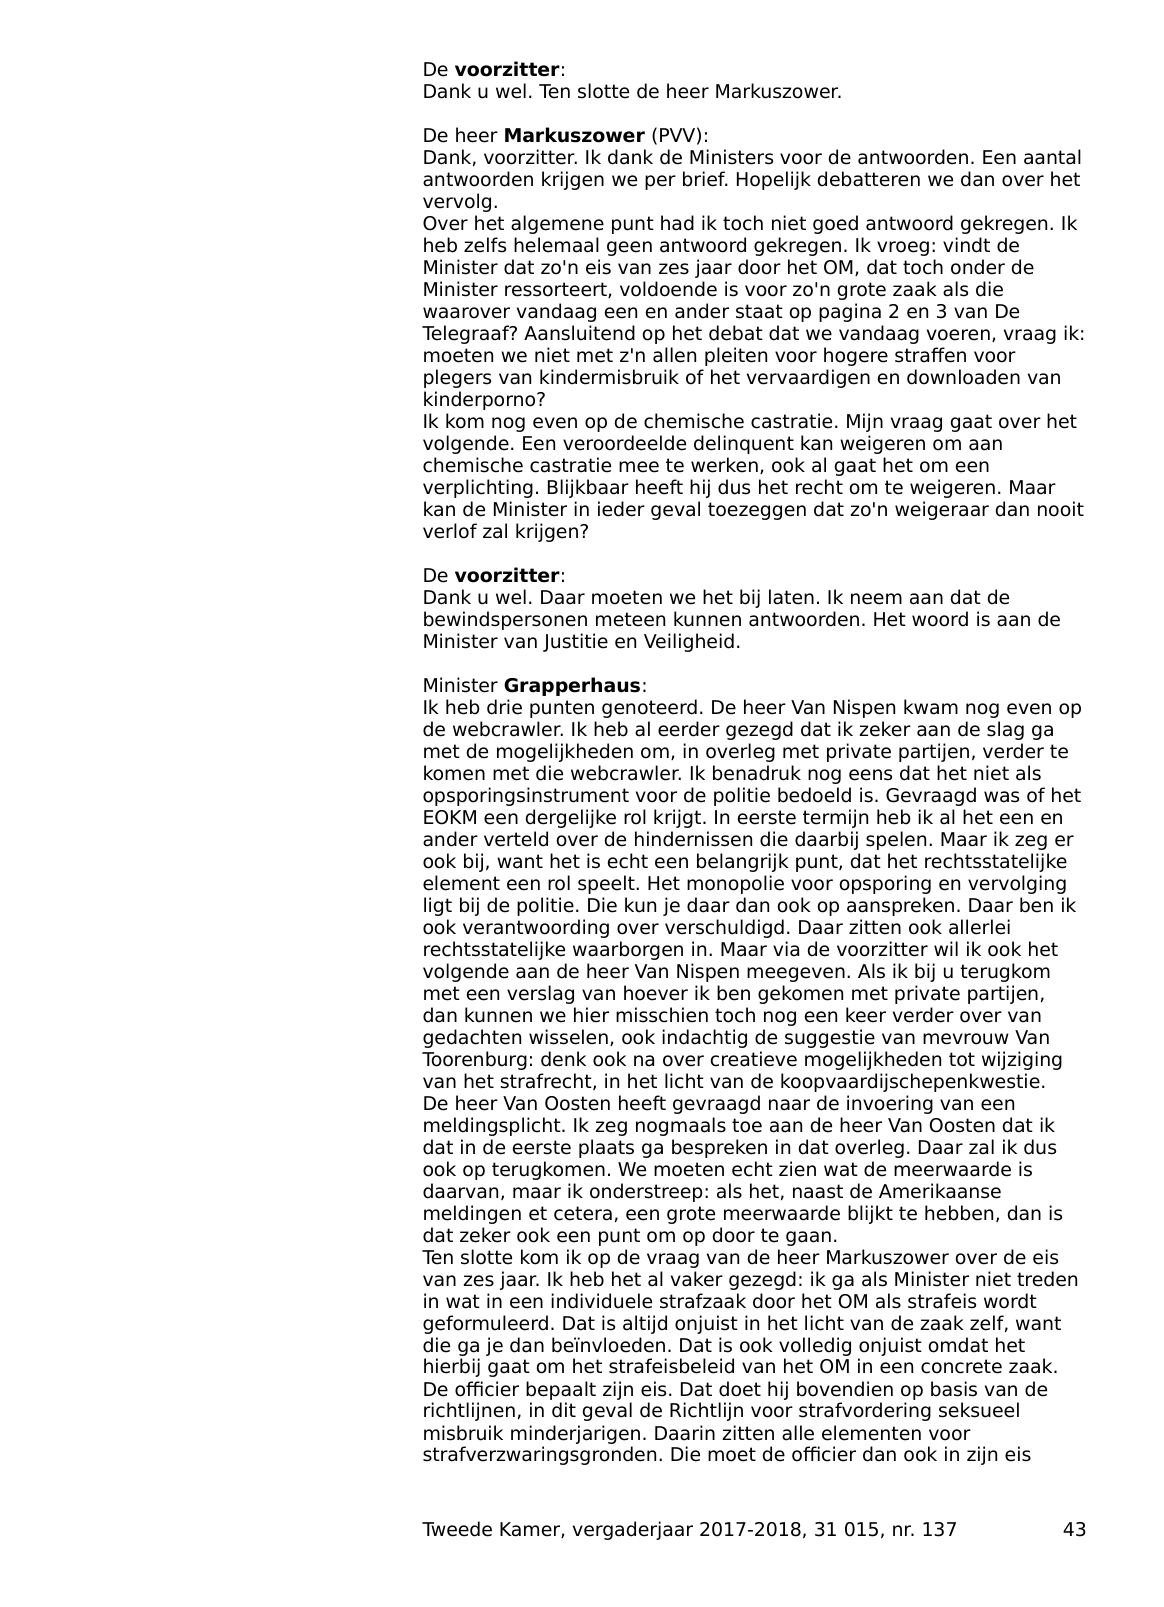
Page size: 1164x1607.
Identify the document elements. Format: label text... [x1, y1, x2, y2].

text Dank, voorzitter. Ik dank de Ministers voor de antwoorden. Een aantal antwoorden krijgen we per brief. Hopelijk debatteren we dan over het vervolg. [422, 147, 1087, 213]
text Ik kom nog even op de chemische castratie. Mijn vraag gaat over het volgende. Een veroordeelde delinquent kan weigeren om aan chemische castratie mee te werken, ook al gaat het om een verplichting. Blijkbaar heeft hij dus het recht om te weigeren. Maar kan de Minister in ieder geval toezeggen dat zo'n weigeraar dan nooit verlof zal krijgen? [422, 411, 1087, 543]
text De heer Van Oosten heeft gevraagd naar de invoering van een meldingsplicht. Ik zeg nogmaals toe aan de heer Van Oosten dat ik dat in de eerste plaats ga bespreken in dat overleg. Daar zal ik dus ook op terugkomen. We moeten echt zien wat de meerwaarde is daarvan, maar ik onderstreep: als het, naast de Amerikaanse meldingen et cetera, een grote meerwaarde blijkt te hebben, dan is dat zeker ook een punt om op door te gaan. [422, 1093, 1087, 1247]
text Dank u wel. Ten slotte de heer Markuszower. [422, 81, 1087, 103]
text Over het algemene punt had ik toch niet goed antwoord gekregen. Ik heb zelfs helemaal geen antwoord gekregen. Ik vroeg: vindt de Minister dat zo'n eis van zes jaar door het OM, dat toch onder de Minister ressorteert, voldoende is voor zo'n grote zaak als die waarover vandaag een en ander staat op pagina 2 en 3 van De Telegraaf? Aansluitend op het debat dat we vandaag voeren, vraag ik: moeten we niet met z'n allen pleiten voor hogere straffen voor plegers van kindermisbruik of het vervaardigen en downloaden van kinderporno? [422, 213, 1087, 411]
text De voorzitter: [422, 565, 1087, 587]
text De heer Markuszower (PVV): [422, 125, 1087, 147]
text Ik heb drie punten genoteerd. De heer Van Nispen kwam nog even op de webcrawler. Ik heb al eerder gezegd dat ik zeker aan de slag ga met de mogelijkheden om, in overleg met private partijen, verder te komen met die webcrawler. Ik benadruk nog eens dat het niet als opsporingsinstrument voor de politie bedoeld is. Gevraagd was of het EOKM een dergelijke rol krijgt. In eerste termijn heb ik al het een en ander verteld over de hindernissen die daarbij spelen. Maar ik zeg er ook bij, want het is echt een belangrijk punt, dat het rechtsstatelijke element een rol speelt. Het monopolie voor opsporing en vervolging ligt bij de politie. Die kun je daar dan ook op aanspreken. Daar ben ik ook verantwoording over verschuldigd. Daar zitten ook allerlei rechtsstatelijke waarborgen in. Maar via de voorzitter wil ik ook het volgende aan de heer Van Nispen meegeven. Als ik bij u terugkom met een verslag van hoever ik ben gekomen met private partijen, dan kunnen we hier misschien toch nog een keer verder over van gedachten wisselen, ook indachtig de suggestie van mevrouw Van Toorenburg: denk ook na over creatieve mogelijkheden tot wijziging van het strafrecht, in het licht van de koopvaardijschepenkwestie. [422, 697, 1087, 1093]
text Dank u wel. Daar moeten we het bij laten. Ik neem aan dat de bewindspersonen meteen kunnen antwoorden. Het woord is aan de Minister van Justitie en Veiligheid. [422, 587, 1087, 653]
text Ten slotte kom ik op de vraag van de heer Markuszower over de eis van zes jaar. Ik heb het al vaker gezegd: ik ga als Minister niet treden in wat in een individuele strafzaak door het OM als strafeis wordt geformuleerd. Dat is altijd onjuist in het licht van de zaak zelf, want die ga je dan beïnvloeden. Dat is ook volledig onjuist omdat het hierbij gaat om het strafeisbeleid van het OM in een concrete zaak. De officier bepaalt zijn eis. Dat doet hij bovendien op basis van de richtlijnen, in dit geval de Richtlijn voor strafvordering seksueel misbruik minderjarigen. Daarin zitten alle elementen voor strafverzwaringsgronden. Die moet de officier dan ook in zijn eis [422, 1247, 1087, 1466]
text Minister Grapperhaus: [422, 675, 1087, 697]
text De voorzitter: [422, 59, 1087, 81]
